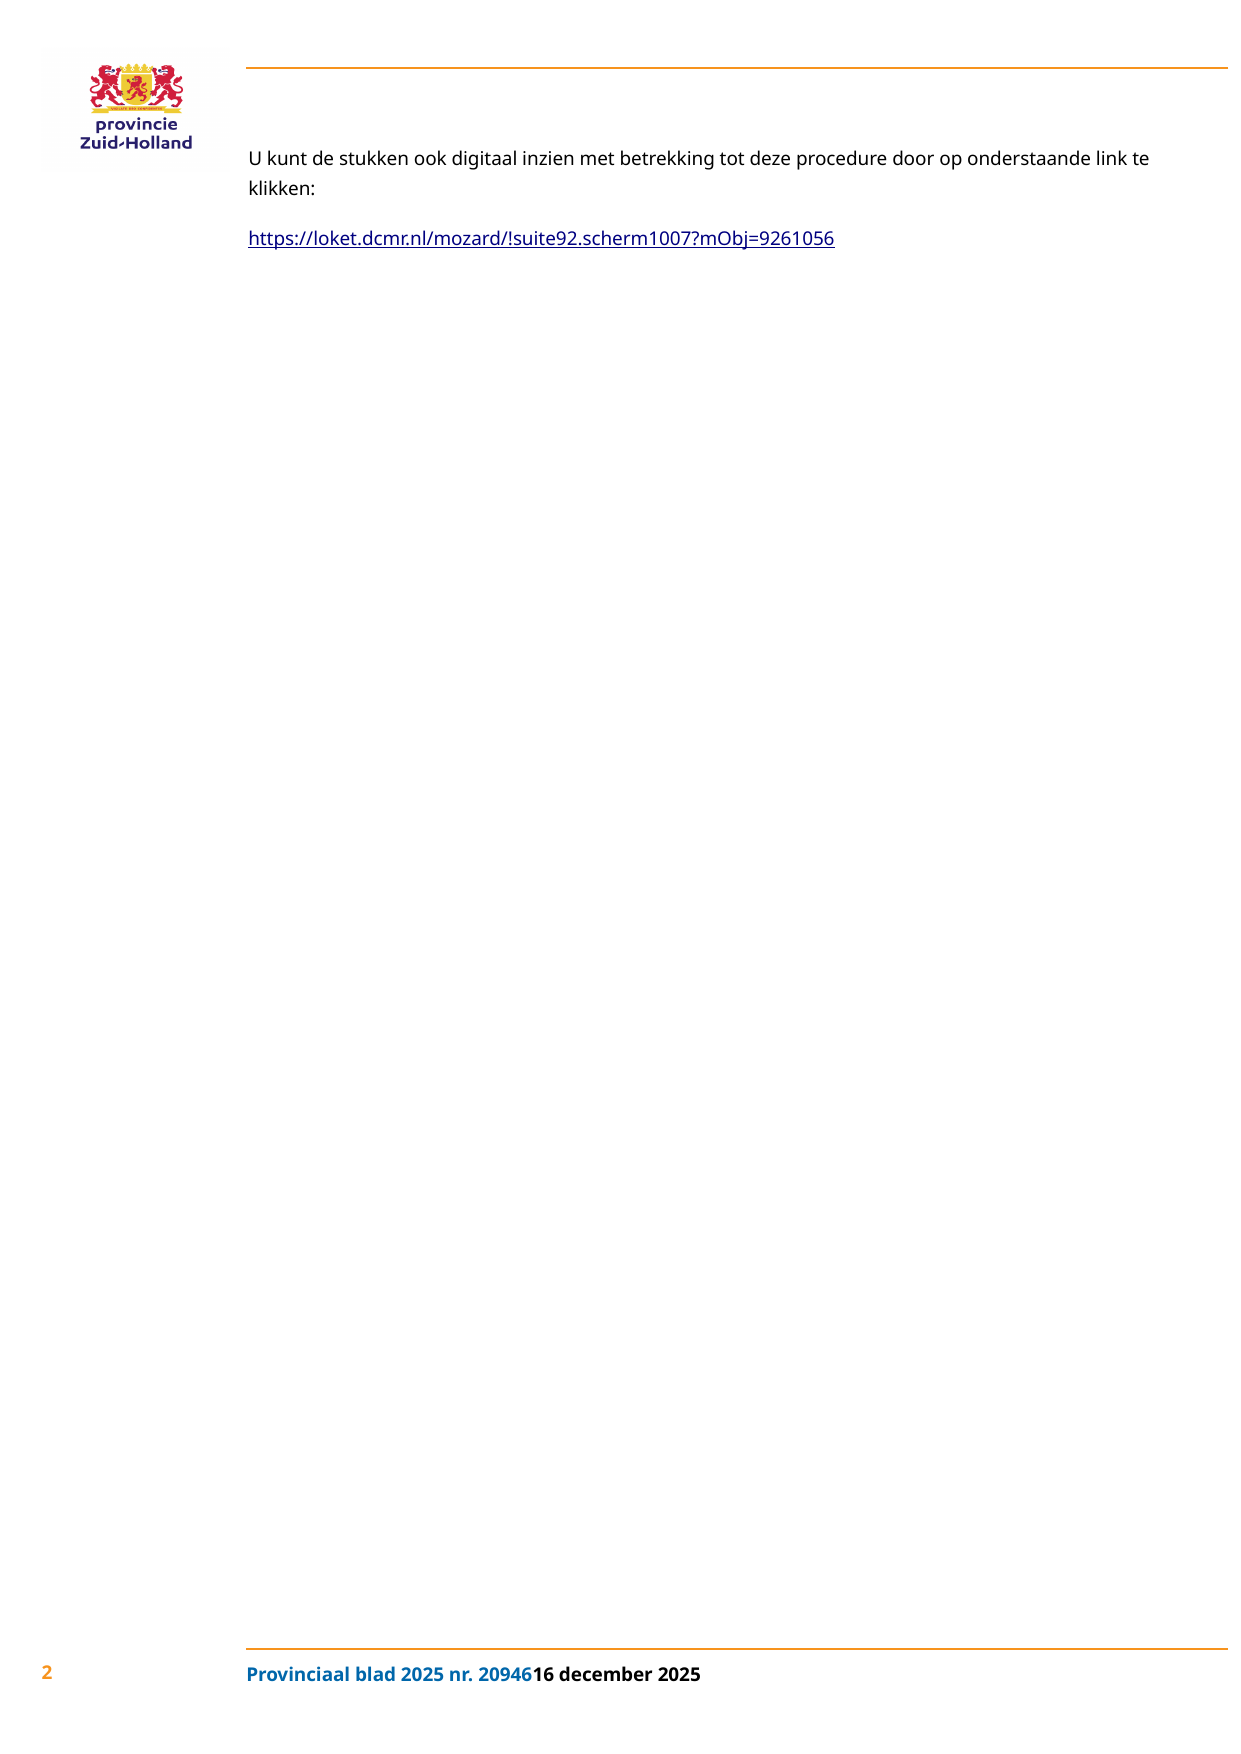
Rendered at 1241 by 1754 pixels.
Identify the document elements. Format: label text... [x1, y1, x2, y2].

text https://loket.dcmr.nl/mozard/!suite92.scherm1007?mObj=9261056 [248, 225, 1152, 251]
picture [41, 47, 231, 172]
text U kunt de stukken ook digitaal inzien met betrekking tot deze procedure door op onderstaande link te klikken: [248, 145, 1152, 201]
